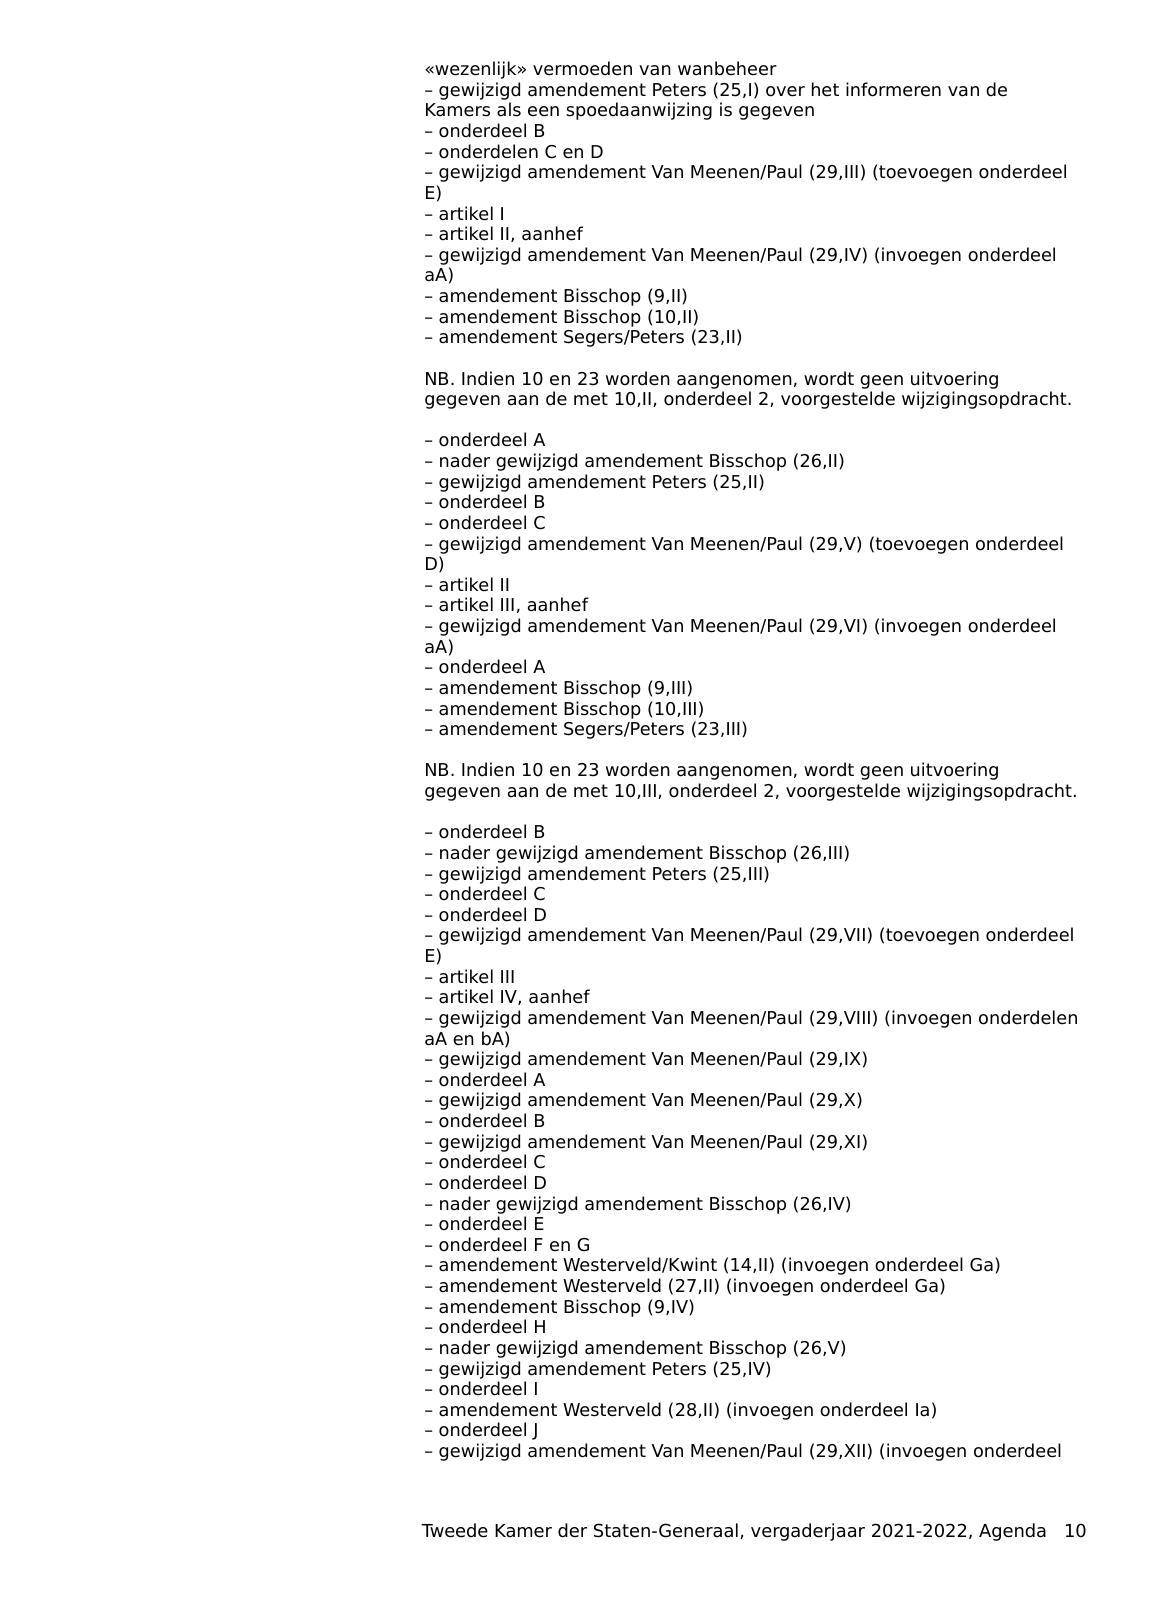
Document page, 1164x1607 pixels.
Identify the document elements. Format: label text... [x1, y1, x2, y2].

table_cell – onderdeel B [418, 1111, 1087, 1132]
table_cell [77, 905, 401, 925]
table_cell [401, 369, 418, 410]
table_cell – nader gewijzigd amendement Bisschop (26,III) [418, 843, 1087, 863]
table_cell [401, 1379, 418, 1400]
table_cell [77, 719, 401, 740]
table_cell – amendement Westerveld (27,II) (invoegen onderdeel Ga) [418, 1276, 1087, 1297]
table_cell [77, 1317, 401, 1338]
table_cell NB. Indien 10 en 23 worden aangenomen, wordt geen uitvoering gegeven aan de met 10,III, onderdeel 2, voorgestelde wijzigingsopdracht. [418, 760, 1087, 802]
table_cell – onderdeel J [418, 1420, 1087, 1441]
table_cell NB. Indien 10 en 23 worden aangenomen, wordt geen uitvoering gegeven aan de met 10,II, onderdeel 2, voorgestelde wijzigingsopdracht. [418, 369, 1087, 410]
table_cell [77, 760, 401, 802]
table_cell [418, 410, 1087, 430]
table_cell [401, 1194, 418, 1214]
table_cell [77, 802, 401, 822]
table_cell [77, 121, 401, 142]
table_cell [401, 430, 418, 451]
table_cell – gewijzigd amendement Van Meenen/Paul (29,XI) [418, 1132, 1087, 1152]
table_cell [77, 822, 401, 843]
table_cell – amendement Bisschop (9,III) [418, 678, 1087, 698]
table_cell [77, 678, 401, 698]
table_cell [77, 595, 401, 616]
table_cell – onderdeel A [418, 657, 1087, 678]
table_cell – gewijzigd amendement Van Meenen/Paul (29,VII) (toevoegen onderdeel E) [418, 925, 1087, 967]
table_cell [401, 204, 418, 224]
table_cell [401, 843, 418, 863]
table_cell – onderdeel E [418, 1214, 1087, 1235]
table_cell – artikel II [418, 575, 1087, 595]
table_cell [77, 1090, 401, 1111]
table_cell [77, 740, 401, 760]
table_cell – onderdeel A [418, 1070, 1087, 1090]
table_cell [401, 1441, 418, 1462]
table_cell – nader gewijzigd amendement Bisschop (26,II) [418, 451, 1087, 472]
table_cell – onderdeel C [418, 1152, 1087, 1173]
table_cell [77, 1400, 401, 1420]
table_cell [401, 1152, 418, 1173]
table_cell [77, 1235, 401, 1255]
table_cell – gewijzigd amendement Van Meenen/Paul (29,VIII) (invoegen onderdelen aA en bA) [418, 1008, 1087, 1049]
table_cell [77, 843, 401, 863]
table_cell – amendement Westerveld/Kwint (14,II) (invoegen onderdeel Ga) [418, 1255, 1087, 1276]
table_cell [401, 1090, 418, 1111]
table_cell [401, 286, 418, 307]
table_cell [401, 1111, 418, 1132]
table_cell [401, 678, 418, 698]
table_cell [401, 1070, 418, 1090]
table_cell [401, 410, 418, 430]
table_cell [77, 1276, 401, 1297]
table_cell [401, 1173, 418, 1193]
table_cell [401, 224, 418, 245]
table_cell – artikel III, aanhef [418, 595, 1087, 616]
table_cell [77, 987, 401, 1008]
table_cell [401, 1008, 418, 1049]
table_cell [401, 348, 418, 368]
table_cell [77, 657, 401, 678]
table_cell [401, 451, 418, 472]
table_cell – onderdeel H [418, 1317, 1087, 1338]
table_cell [401, 1317, 418, 1338]
table_cell [401, 1338, 418, 1358]
table_cell [401, 967, 418, 987]
table_cell – onderdeel C [418, 513, 1087, 533]
table_cell [77, 1420, 401, 1441]
table_cell [401, 802, 418, 822]
table_cell [401, 162, 418, 203]
table_cell [401, 595, 418, 616]
table_cell – onderdelen C en D [418, 142, 1087, 162]
table_cell [401, 616, 418, 657]
table_cell [77, 369, 401, 410]
table_cell – gewijzigd amendement Van Meenen/Paul (29,III) (toevoegen onderdeel E) [418, 162, 1087, 203]
table_cell [77, 884, 401, 905]
table_cell [77, 204, 401, 224]
table_cell [77, 1008, 401, 1049]
table_cell – onderdeel F en G [418, 1235, 1087, 1255]
table_cell – amendement Bisschop (9,IV) [418, 1297, 1087, 1317]
table_cell – amendement Segers/Peters (23,II) [418, 327, 1087, 348]
table_cell – artikel IV, aanhef [418, 987, 1087, 1008]
table_cell – onderdeel D [418, 905, 1087, 925]
table_cell «wezenlijk» vermoeden van wanbeheer [418, 59, 1087, 80]
table_cell [77, 286, 401, 307]
table_cell [401, 513, 418, 533]
table_cell [77, 1173, 401, 1193]
table_cell [77, 1379, 401, 1400]
table_cell [401, 575, 418, 595]
table_cell – gewijzigd amendement Peters (25,I) over het informeren van de Kamers als een spoedaanwijzing is gegeven [418, 80, 1087, 121]
table_cell [77, 1194, 401, 1214]
table_cell [77, 327, 401, 348]
table_cell – amendement Bisschop (10,III) [418, 699, 1087, 719]
table_cell [401, 987, 418, 1008]
table_cell [401, 1420, 418, 1441]
table_cell [401, 1400, 418, 1420]
table_cell [77, 162, 401, 203]
table_cell [401, 142, 418, 162]
table_cell – gewijzigd amendement Van Meenen/Paul (29,VI) (invoegen onderdeel aA) [418, 616, 1087, 657]
table_cell – amendement Bisschop (9,II) [418, 286, 1087, 307]
table_cell [77, 534, 401, 575]
table_cell [77, 307, 401, 327]
table_cell [401, 822, 418, 843]
table_cell [418, 740, 1087, 760]
table_cell [401, 699, 418, 719]
table_cell [401, 864, 418, 884]
table_cell [77, 1297, 401, 1317]
table_cell [77, 80, 401, 121]
table_cell [401, 121, 418, 142]
table_cell [77, 616, 401, 657]
table_cell – onderdeel B [418, 822, 1087, 843]
table_cell – gewijzigd amendement Van Meenen/Paul (29,XII) (invoegen onderdeel [418, 1441, 1087, 1462]
table_cell [77, 513, 401, 533]
table_cell [401, 657, 418, 678]
table_cell – onderdeel B [418, 492, 1087, 513]
table_cell – gewijzigd amendement Van Meenen/Paul (29,IV) (invoegen onderdeel aA) [418, 245, 1087, 286]
table_cell [77, 430, 401, 451]
table_cell [77, 1070, 401, 1090]
table_cell [401, 1276, 418, 1297]
table_cell [401, 925, 418, 967]
table_cell – onderdeel B [418, 121, 1087, 142]
table_cell – onderdeel D [418, 1173, 1087, 1193]
table_cell [401, 492, 418, 513]
table_cell [401, 884, 418, 905]
table_cell [418, 348, 1087, 368]
table_cell [77, 1359, 401, 1379]
table_cell [401, 719, 418, 740]
table_cell – artikel III [418, 967, 1087, 987]
table_cell [401, 59, 418, 80]
table_cell – gewijzigd amendement Van Meenen/Paul (29,X) [418, 1090, 1087, 1111]
table_cell [401, 1255, 418, 1276]
table_cell [401, 740, 418, 760]
table_cell [401, 1359, 418, 1379]
table_cell [401, 472, 418, 492]
table_cell [401, 327, 418, 348]
table_cell – amendement Bisschop (10,II) [418, 307, 1087, 327]
table_cell – gewijzigd amendement Peters (25,IV) [418, 1359, 1087, 1379]
table_cell [77, 1338, 401, 1358]
table_cell [77, 348, 401, 368]
table_cell – onderdeel C [418, 884, 1087, 905]
table_cell [77, 1441, 401, 1462]
table_cell [77, 967, 401, 987]
table_cell [401, 307, 418, 327]
table_cell – amendement Segers/Peters (23,III) [418, 719, 1087, 740]
table_cell – nader gewijzigd amendement Bisschop (26,V) [418, 1338, 1087, 1358]
table_cell [77, 224, 401, 245]
table_cell [401, 1235, 418, 1255]
table_cell [401, 1049, 418, 1070]
table_cell [401, 760, 418, 802]
table_cell [77, 925, 401, 967]
table_cell [77, 864, 401, 884]
table_cell – artikel I [418, 204, 1087, 224]
table_cell [77, 1132, 401, 1152]
table_cell [401, 80, 418, 121]
table_cell [401, 905, 418, 925]
table_cell [77, 59, 401, 80]
table_cell – artikel II, aanhef [418, 224, 1087, 245]
table_cell – onderdeel A [418, 430, 1087, 451]
table_cell [77, 472, 401, 492]
table_cell [401, 245, 418, 286]
table_cell [77, 410, 401, 430]
table_cell [77, 1111, 401, 1132]
table_cell [77, 575, 401, 595]
table_cell – gewijzigd amendement Peters (25,III) [418, 864, 1087, 884]
table_cell [77, 1214, 401, 1235]
table_cell [77, 142, 401, 162]
table_cell [401, 1297, 418, 1317]
table_cell – nader gewijzigd amendement Bisschop (26,IV) [418, 1194, 1087, 1214]
table_cell – onderdeel I [418, 1379, 1087, 1400]
table_cell [401, 1214, 418, 1235]
table_cell [77, 1152, 401, 1173]
table_cell [77, 1255, 401, 1276]
table_cell – amendement Westerveld (28,II) (invoegen onderdeel Ia) [418, 1400, 1087, 1420]
table_cell [77, 245, 401, 286]
table_cell [77, 1049, 401, 1070]
table_cell [401, 534, 418, 575]
table_cell [401, 1132, 418, 1152]
table_cell [418, 802, 1087, 822]
table_cell – gewijzigd amendement Van Meenen/Paul (29,IX) [418, 1049, 1087, 1070]
table_cell – gewijzigd amendement Van Meenen/Paul (29,V) (toevoegen onderdeel D) [418, 534, 1087, 575]
table_cell [77, 699, 401, 719]
table_cell – gewijzigd amendement Peters (25,II) [418, 472, 1087, 492]
table_cell [77, 451, 401, 472]
table_cell [77, 492, 401, 513]
